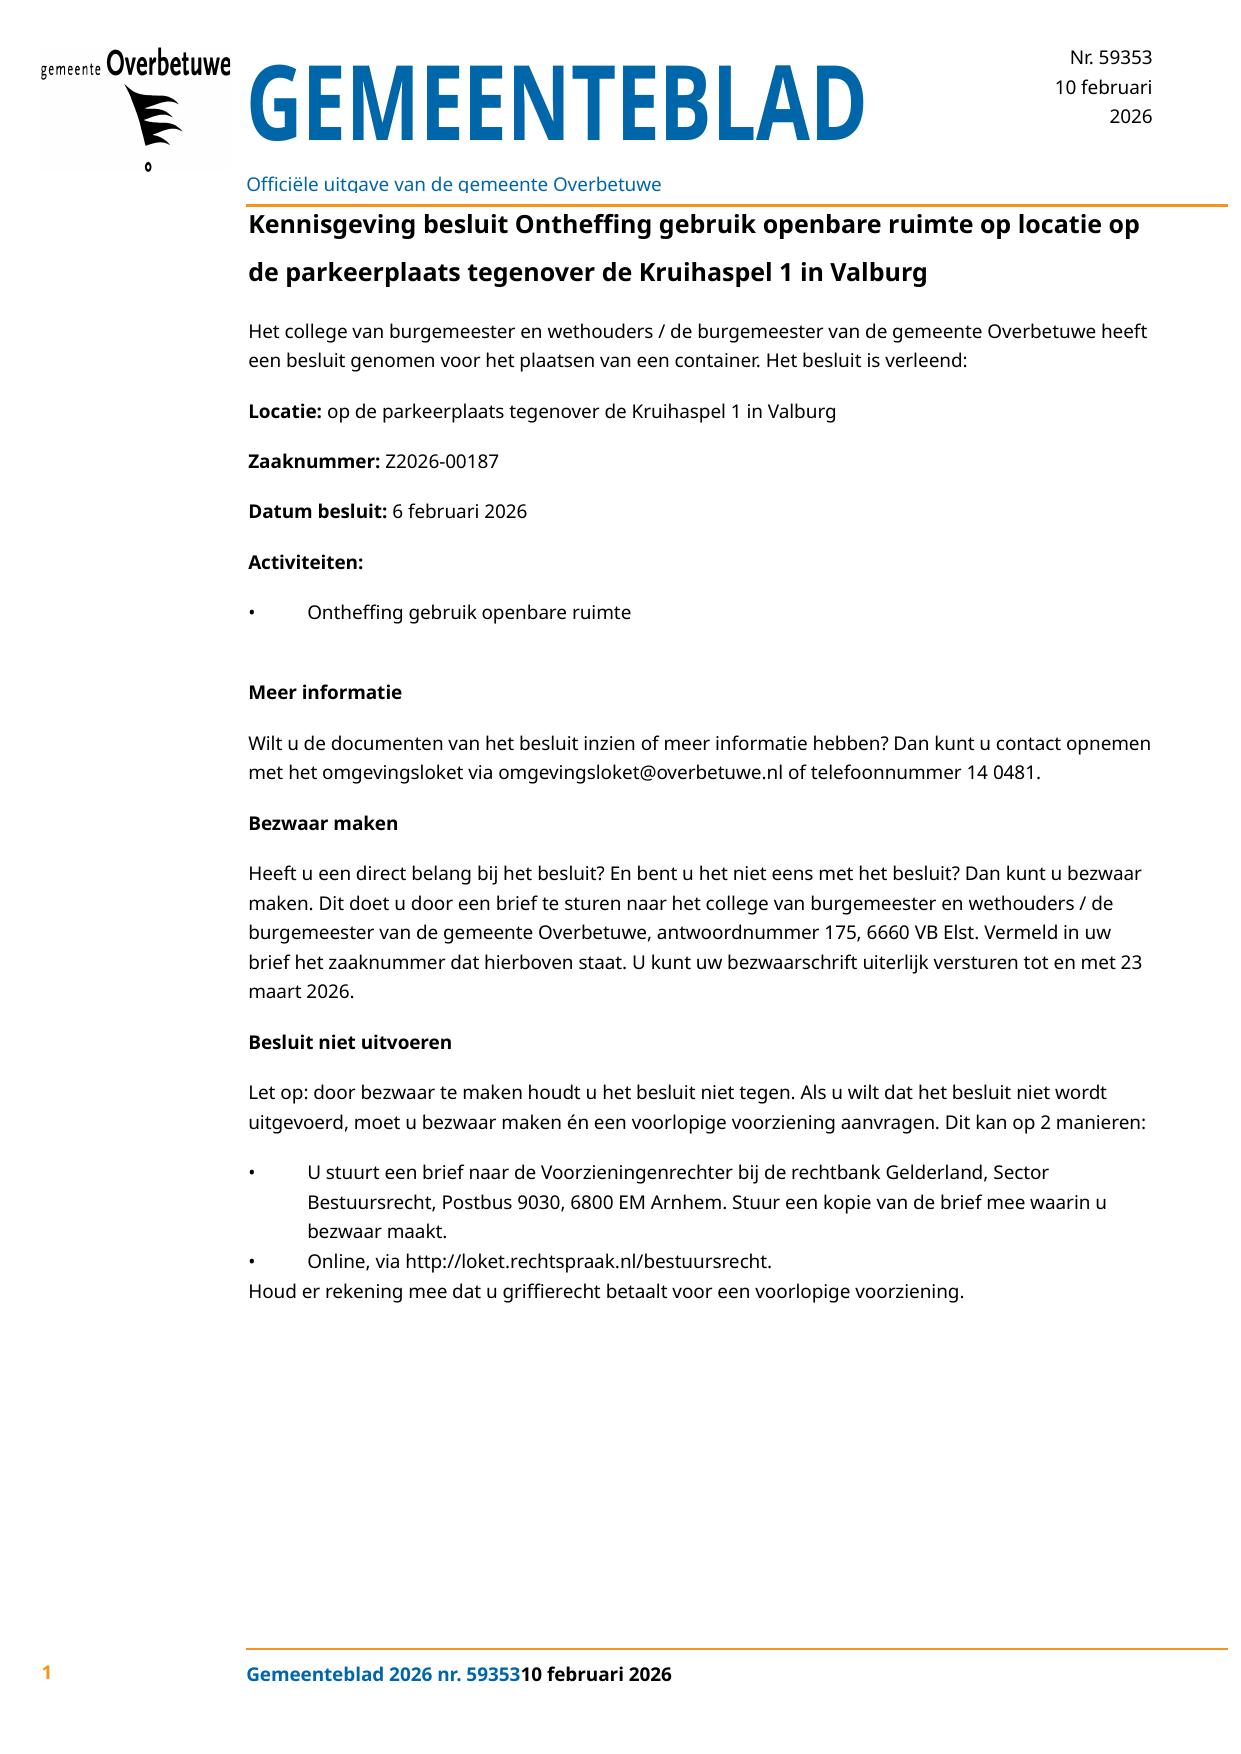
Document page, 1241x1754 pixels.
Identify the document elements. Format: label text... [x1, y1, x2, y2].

text Activiteiten: [248, 549, 1152, 575]
picture [41, 47, 231, 172]
list Ontheffing gebruik openbare ruimte [248, 599, 1152, 625]
list Online, via http://loket.rechtspraak.nl/bestuursrecht. [248, 1248, 1152, 1274]
text Besluit niet uitvoeren [248, 1029, 1152, 1055]
text Zaaknummer: Z2026-00187 [248, 448, 1152, 474]
text Heeft u een direct belang bij het besluit? En bent u het niet eens met het besluit? Dan kunt u bezwaar maken. Dit doet u door een brief te sturen naar het college van burgemeester en wethouders / de burgemeester van de gemeente Overbetuwe, antwoordnummer 175, 6660 VB Elst. Vermeld in uw brief het zaaknummer dat hierboven staat. U kunt uw bezwaarschrift uiterlijk versturen tot en met 23 maart 2026. [248, 860, 1152, 1004]
text Locatie: op de parkeerplaats tegenover de Kruihaspel 1 in Valburg [248, 398, 1152, 424]
list U stuurt een brief naar de Voorzieningenrechter bij de rechtbank Gelderland, Sector Bestuursrecht, Postbus 9030, 6800 EM Arnhem. Stuur een kopie van de brief mee waarin u bezwaar maakt. [248, 1159, 1152, 1244]
text Het college van burgemeester en wethouders / de burgemeester van de gemeente Overbetuwe heeft een besluit genomen voor het plaatsen van een container. Het besluit is verleend: [248, 318, 1152, 373]
text Let op: door bezwaar te maken houdt u het besluit niet tegen. Als u wilt dat het besluit niet wordt uitgevoerd, moet u bezwaar maken én een voorlopige voorziening aanvragen. Dit kan op 2 manieren: [248, 1079, 1152, 1135]
text Wilt u de documenten van het besluit inzien of meer informatie hebben? Dan kunt u contact opnemen met het omgevingsloket via omgevingsloket@overbetuwe.nl of telefoonnummer 14 0481. [248, 730, 1152, 785]
text Houd er rekening mee dat u griffierecht betaalt voor een voorlopige voorziening. [248, 1278, 1152, 1304]
text Bezwaar maken [248, 810, 1152, 836]
text Kennisgeving besluit Ontheffing gebruik openbare ruimte op locatie op de parkeerplaats tegenover de Kruihaspel 1 in Valburg [248, 207, 1152, 288]
text Datum besluit: 6 februari 2026 [248, 499, 1152, 524]
text Meer informatie [248, 679, 1152, 705]
